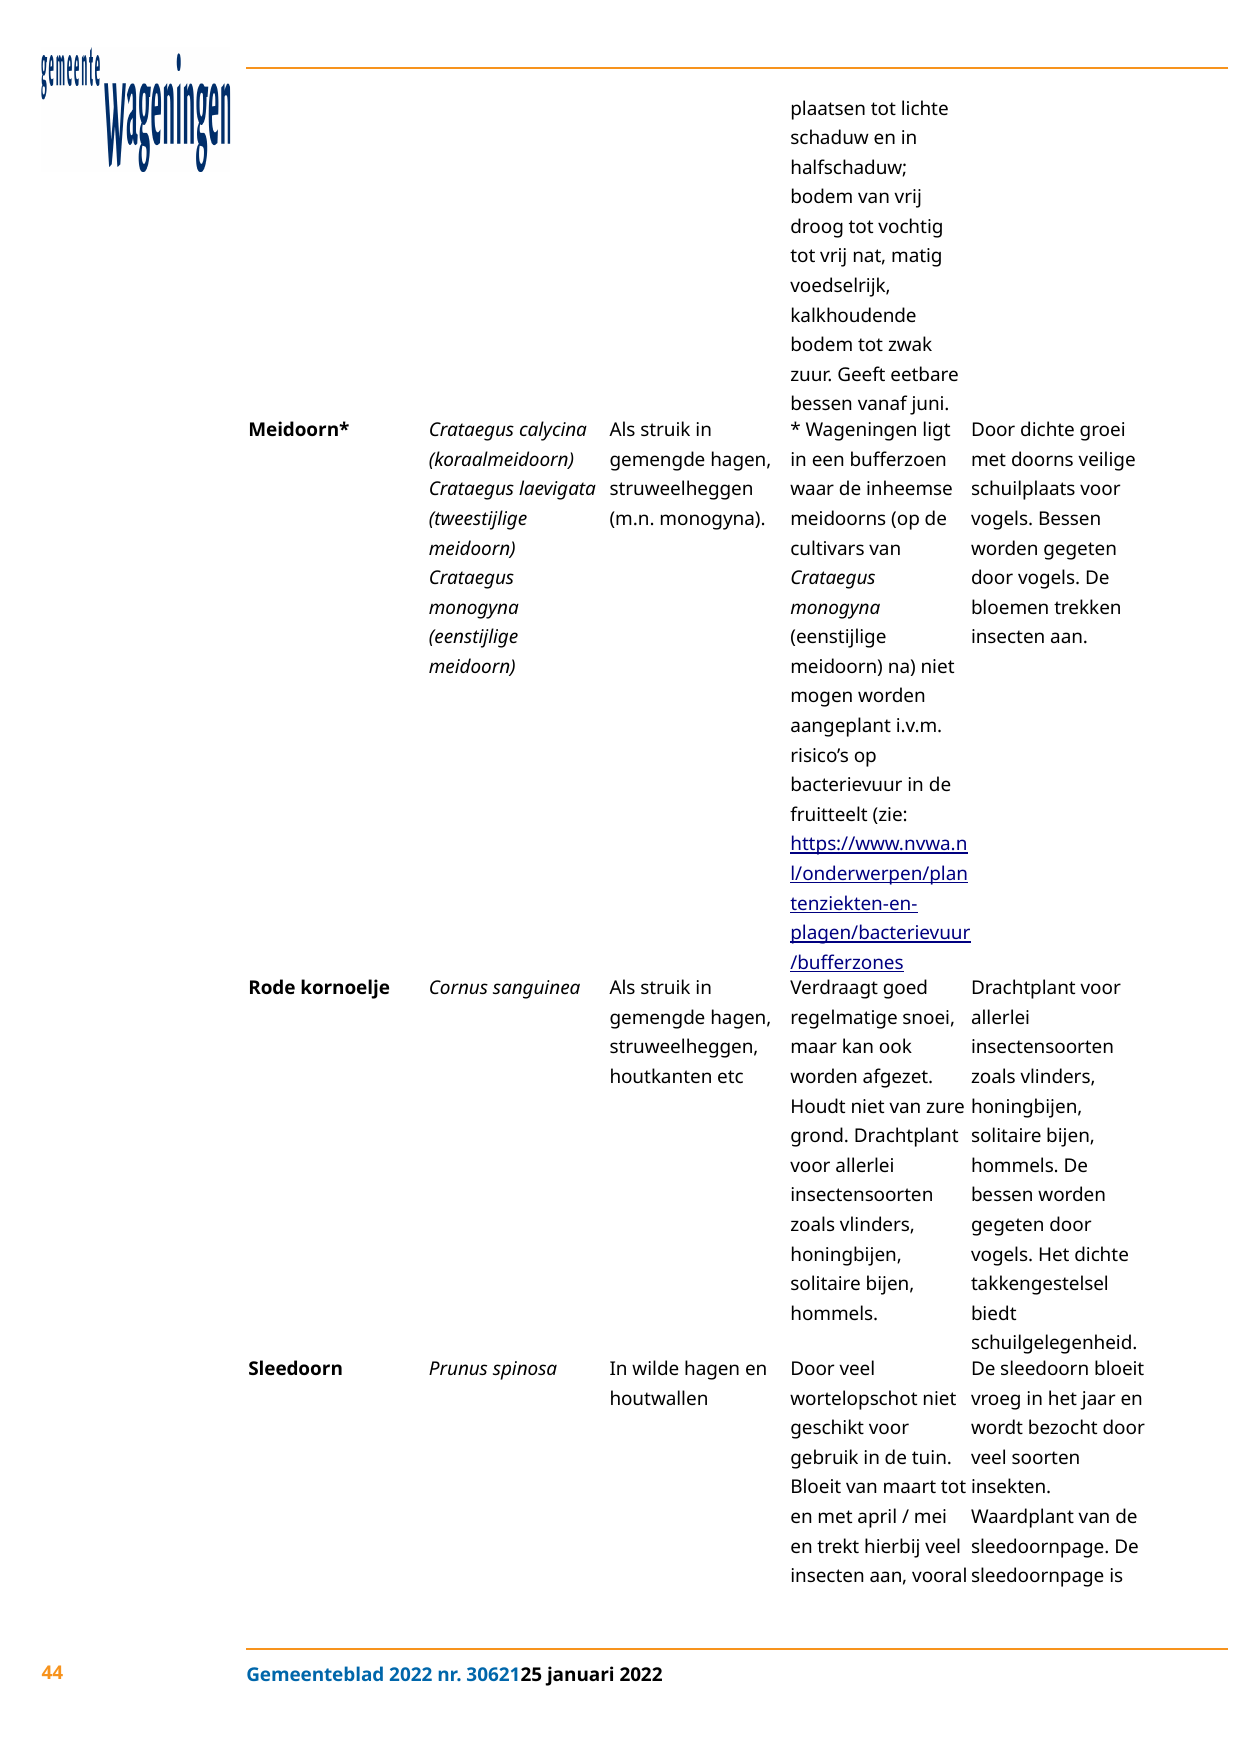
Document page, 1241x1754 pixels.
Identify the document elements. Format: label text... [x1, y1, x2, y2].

table_cell [609, 95, 790, 416]
table_cell Door veel wortelopschot niet geschikt voor gebruik in de tuin. Bloeit van maart tot en met april / mei en trekt hierbij veel insecten aan, vooral [790, 1355, 971, 1588]
picture [41, 47, 231, 172]
table_cell plaatsen tot lichte schaduw en in halfschaduw; bodem van vrij droog tot vochtig tot vrij nat, matig voedselrijk, kalkhoudende bodem tot zwak zuur. Geeft eetbare bessen vanaf juni. [790, 95, 971, 416]
table_cell [429, 95, 609, 416]
table_cell /bufferzones [790, 943, 971, 974]
table_cell De sleedoorn bloeit vroeg in het jaar en wordt bezocht door veel soorten insekten. Waardplant van de sleedoornpage. De sleedoornpage is [971, 1355, 1152, 1588]
table_cell Door dichte groei met doorns veilige schuilplaats voor vogels. Bessen worden gegeten door vogels. De bloemen trekken insecten aan. [971, 416, 1152, 974]
table_cell * Wageningen ligt in een bufferzoen waar de inheemse meidoorns (op de cultivars van Crataegus monogyna (eenstijlige meidoorn) na) niet mogen worden aangeplant i.v.m. risico’s op bacterievuur in de fruitteelt (zie: https://www.nvwa.nl/onderwerpen/plantenziekten-en-plagen/bacterievuur [790, 416, 971, 941]
table_cell Rode kornoelje [248, 975, 429, 1355]
table_cell In wilde hagen en houtwallen [609, 1355, 790, 1588]
table_cell [971, 95, 1152, 416]
table_cell Sleedoorn [248, 1355, 429, 1588]
table_cell Drachtplant voor allerlei insectensoorten zoals vlinders, honingbijen, solitaire bijen, hommels. De bessen worden gegeten door vogels. Het dichte takkengestelsel biedt schuilgelegenheid. [971, 975, 1152, 1355]
table_cell Als struik in gemengde hagen, struweelheggen (m.n. monogyna). [609, 416, 790, 974]
table_cell Prunus spinosa [429, 1355, 609, 1588]
table_cell Als struik in gemengde hagen, struweelheggen, houtkanten etc [609, 975, 790, 1355]
table_cell [248, 95, 429, 416]
table_cell Meidoorn* [248, 416, 429, 974]
table_cell Verdraagt goed regelmatige snoei, maar kan ook worden afgezet. Houdt niet van zure grond. Drachtplant voor allerlei insectensoorten zoals vlinders, honingbijen, solitaire bijen, hommels. [790, 975, 971, 1355]
table_cell Cornus sanguinea [429, 975, 609, 1355]
table_cell Crataegus calycina (koraalmeidoorn) Crataegus laevigata (tweestijlige meidoorn) Crataegus monogyna (eenstijlige meidoorn) [429, 416, 609, 974]
